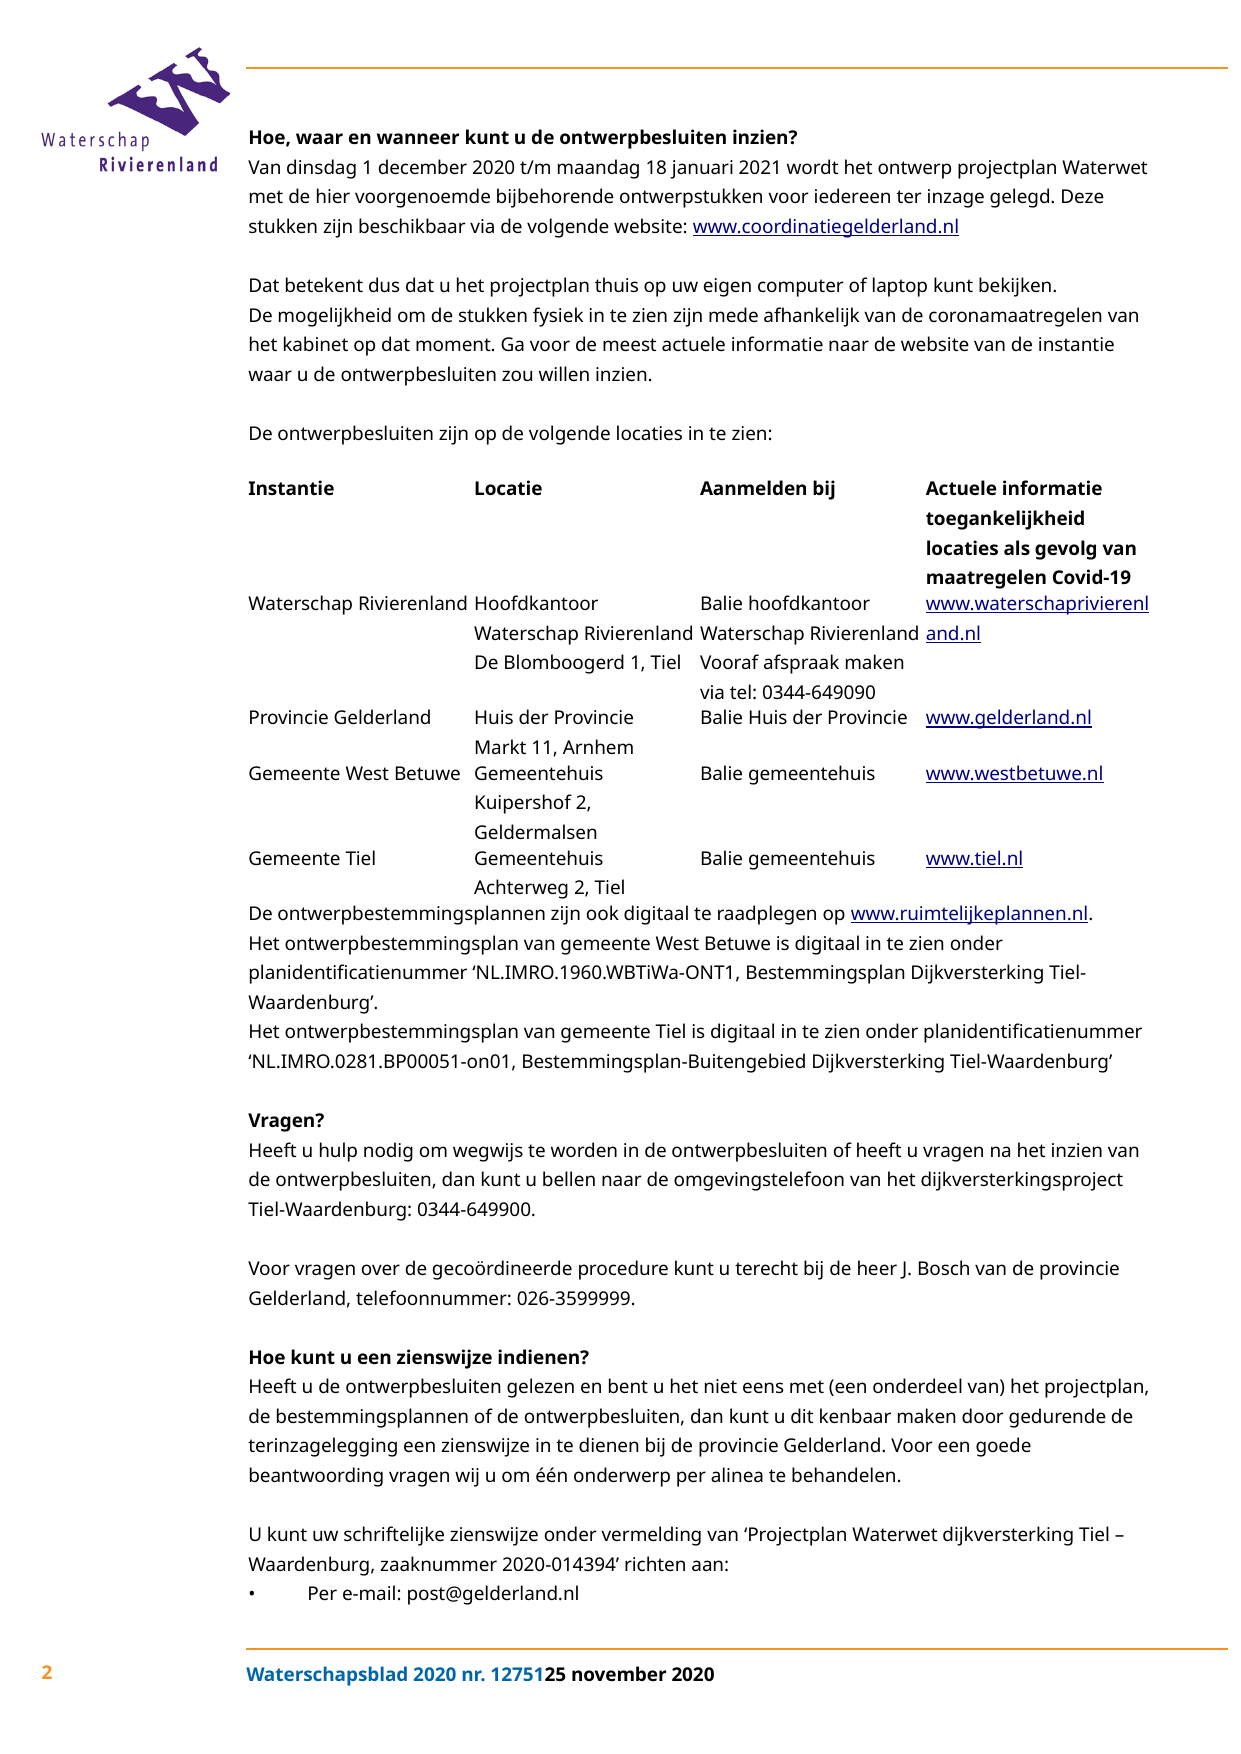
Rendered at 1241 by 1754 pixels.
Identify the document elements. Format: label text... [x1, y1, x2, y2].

table_cell Waterschap Rivierenland [248, 590, 474, 704]
table_header Locatie [474, 476, 700, 590]
table_cell Huis der Provincie Markt 11, Arnhem [474, 705, 700, 760]
table_cell www.westbetuwe.nl [926, 760, 1152, 845]
text Hoe, waar en wanneer kunt u de ontwerpbesluiten inzien? [248, 124, 1152, 150]
table_cell www.tiel.nl [926, 845, 1152, 900]
text De ontwerpbesluiten zijn op de volgende locaties in te zien: [248, 420, 1152, 446]
text Van dinsdag 1 december 2020 t/m maandag 18 januari 2021 wordt het ontwerp projectplan Waterwet met de hier voorgenoemde bijbehorende ontwerpstukken voor iedereen ter inzage gelegd. Deze stukken zijn beschikbaar via de volgende website: www.coordinatiegelderland.nl [248, 154, 1152, 239]
text U kunt uw schriftelijke zienswijze onder vermelding van ‘Projectplan Waterwet dijkversterking Tiel – Waardenburg, zaaknummer 2020-014394’ richten aan: [248, 1521, 1152, 1577]
table_header Aanmelden bij [700, 476, 926, 590]
table_header Actuele informatie toegankelijkheid locaties als gevolg van maatregelen Covid-19 [926, 476, 1152, 590]
text Vragen? [248, 1107, 1152, 1133]
table_cell Provincie Gelderland [248, 705, 474, 760]
table_cell Balie gemeentehuis [700, 845, 926, 900]
table_header Instantie [248, 476, 474, 590]
text Het ontwerpbestemmingsplan van gemeente West Betuwe is digitaal in te zien onder planidentificatienummer ‘NL.IMRO.1960.WBTiWa-ONT1, Bestemmingsplan Dijkversterking Tiel-Waardenburg’. [248, 930, 1152, 1015]
text Voor vragen over de gecoördineerde procedure kunt u terecht bij de heer J. Bosch van de provincie Gelderland, telefoonnummer: 026-3599999. [248, 1255, 1152, 1311]
text Het ontwerpbestemmingsplan van gemeente Tiel is digitaal in te zien onder planidentificatienummer ‘NL.IMRO.0281.BP00051-on01, Bestemmingsplan-Buitengebied Dijkversterking Tiel-Waardenburg’ [248, 1018, 1152, 1074]
table_cell www.gelderland.nl [926, 705, 1152, 760]
table_cell www.waterschaprivierenland.nl [926, 590, 1152, 704]
text De ontwerpbestemmingsplannen zijn ook digitaal te raadplegen op www.ruimtelijkeplannen.nl. [248, 900, 1152, 926]
table_cell Gemeentehuis Kuipershof 2, Geldermalsen [474, 760, 700, 845]
picture [41, 47, 231, 172]
table_cell Balie Huis der Provincie [700, 705, 926, 760]
list Per e-mail: post@gelderland.nl [248, 1581, 1152, 1606]
text Hoe kunt u een zienswijze indienen? [248, 1344, 1152, 1370]
table_cell Gemeente Tiel [248, 845, 474, 900]
text Heeft u de ontwerpbesluiten gelezen en bent u het niet eens met (een onderdeel van) het projectplan, de bestemmingsplannen of de ontwerpbesluiten, dan kunt u dit kenbaar maken door gedurende de terinzagelegging een zienswijze in te dienen bij de provincie Gelderland. Voor een goede beantwoording vragen wij u om één onderwerp per alinea te behandelen. [248, 1373, 1152, 1488]
text Dat betekent dus dat u het projectplan thuis op uw eigen computer of laptop kunt bekijken. [248, 272, 1152, 298]
text Heeft u hulp nodig om wegwijs te worden in de ontwerpbesluiten of heeft u vragen na het inzien van de ontwerpbesluiten, dan kunt u bellen naar de omgevingstelefoon van het dijkversterkingsproject Tiel-Waardenburg: 0344-649900. [248, 1137, 1152, 1222]
table_cell Hoofdkantoor Waterschap Rivierenland De Blomboogerd 1, Tiel [474, 590, 700, 704]
table_cell Gemeentehuis Achterweg 2, Tiel [474, 845, 700, 900]
table_cell Balie gemeentehuis [700, 760, 926, 845]
table_cell Gemeente West Betuwe [248, 760, 474, 845]
table_cell Balie hoofdkantoor Waterschap Rivierenland Vooraf afspraak maken via tel: 0344-649090 [700, 590, 926, 704]
text De mogelijkheid om de stukken fysiek in te zien zijn mede afhankelijk van de coronamaatregelen van het kabinet op dat moment. Ga voor de meest actuele informatie naar de website van de instantie waar u de ontwerpbesluiten zou willen inzien. [248, 302, 1152, 387]
